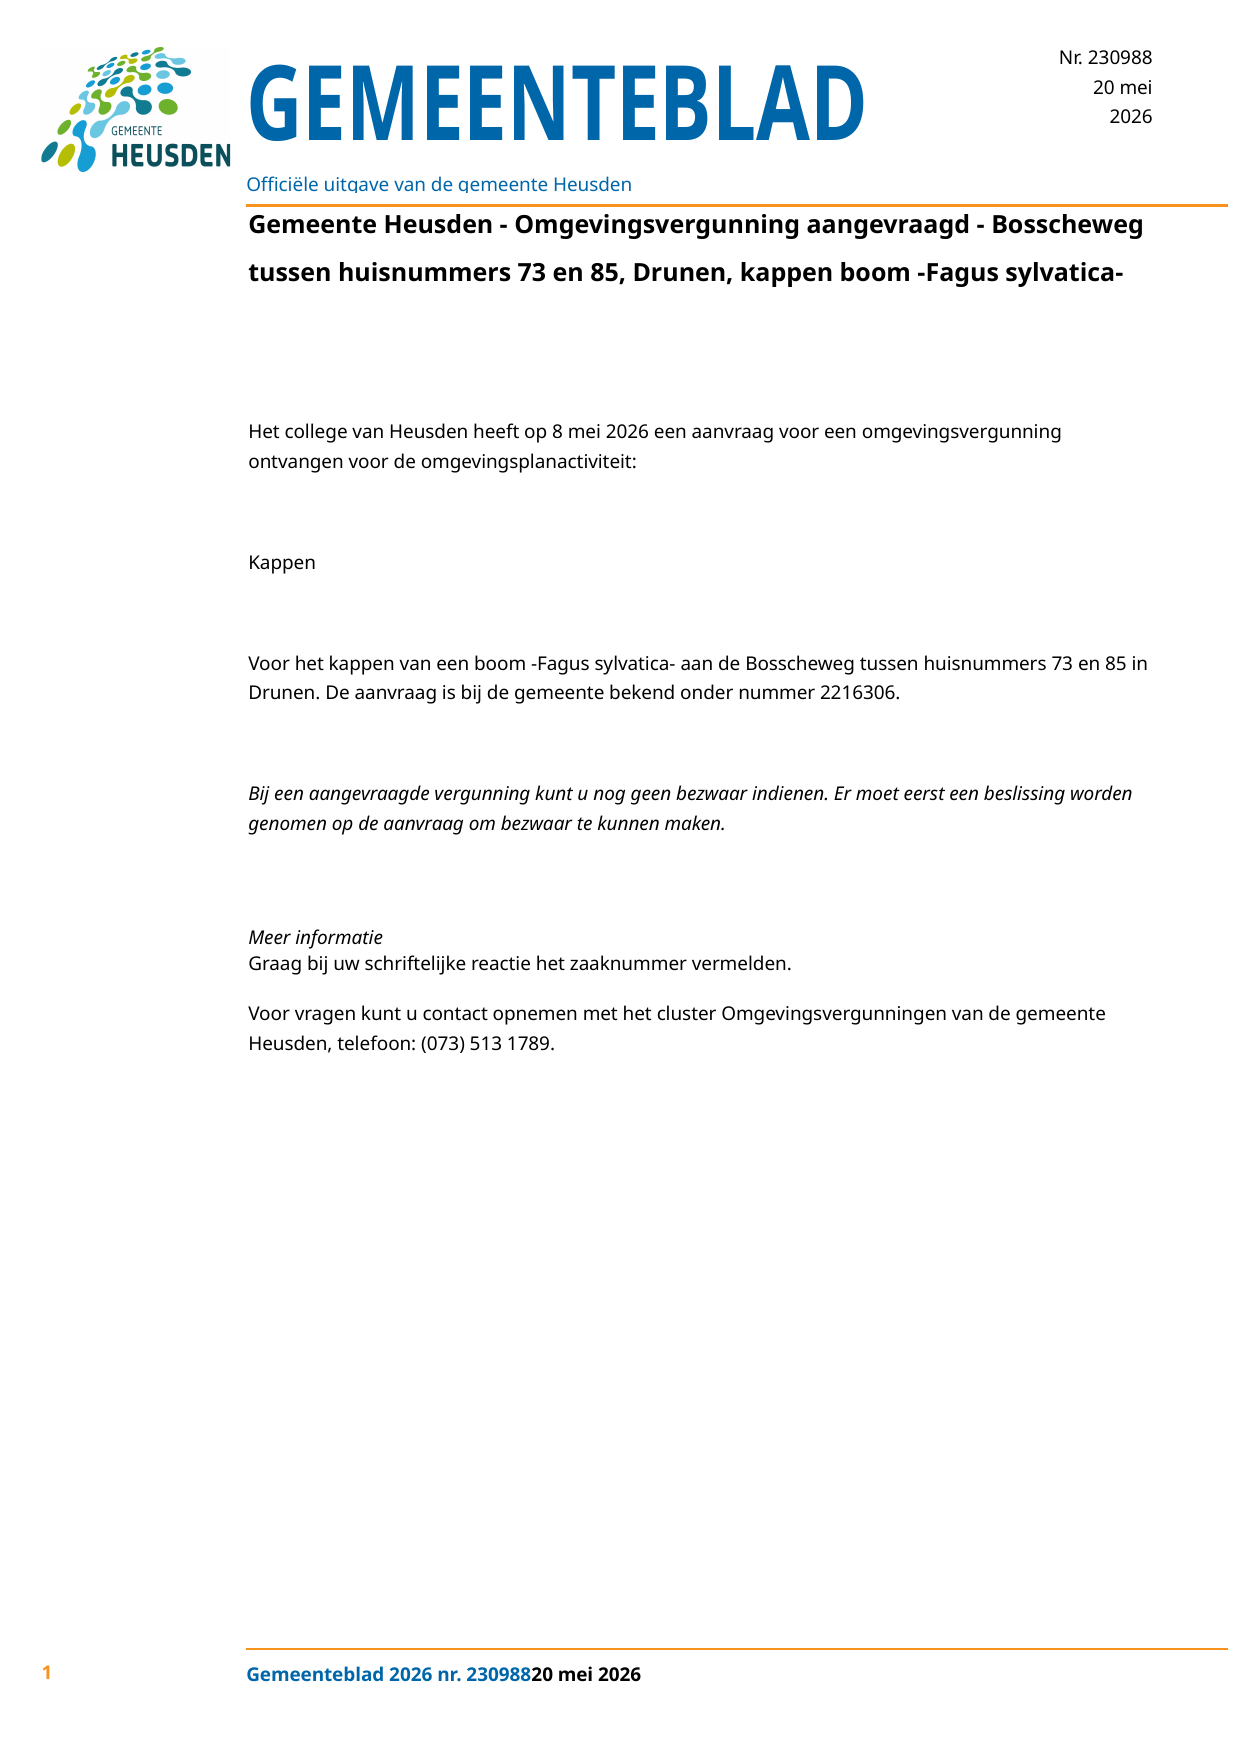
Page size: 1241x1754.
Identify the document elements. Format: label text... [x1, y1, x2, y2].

text Voor vragen kunt u contact opnemen met het cluster Omgevingsvergunningen van de gemeente Heusden, telefoon: (073) 513 1789. [248, 1001, 1152, 1056]
text Meer informatie [248, 924, 1152, 950]
picture [41, 47, 231, 172]
text Graag bij uw schriftelijke reactie het zaaknummer vermelden. [248, 950, 1152, 976]
text Gemeente Heusden - Omgevingsvergunning aangevraagd - Bosscheweg tussen huisnummers 73 en 85, Drunen, kappen boom -Fagus sylvatica- [248, 207, 1152, 288]
text Kappen [248, 549, 1152, 575]
text Voor het kappen van een boom -Fagus sylvatica- aan de Bosscheweg tussen huisnummers 73 en 85 in Drunen. De aanvraag is bij de gemeente bekend onder nummer 2216306. [248, 650, 1152, 705]
text Bij een aangevraagde vergunning kunt u nog geen bezwaar indienen. Er moet eerst een beslissing worden genomen op de aanvraag om bezwaar te kunnen maken. [248, 780, 1152, 836]
text Het college van Heusden heeft op 8 mei 2026 een aanvraag voor een omgevingsvergunning ontvangen voor de omgevingsplanactiviteit: [248, 419, 1152, 474]
